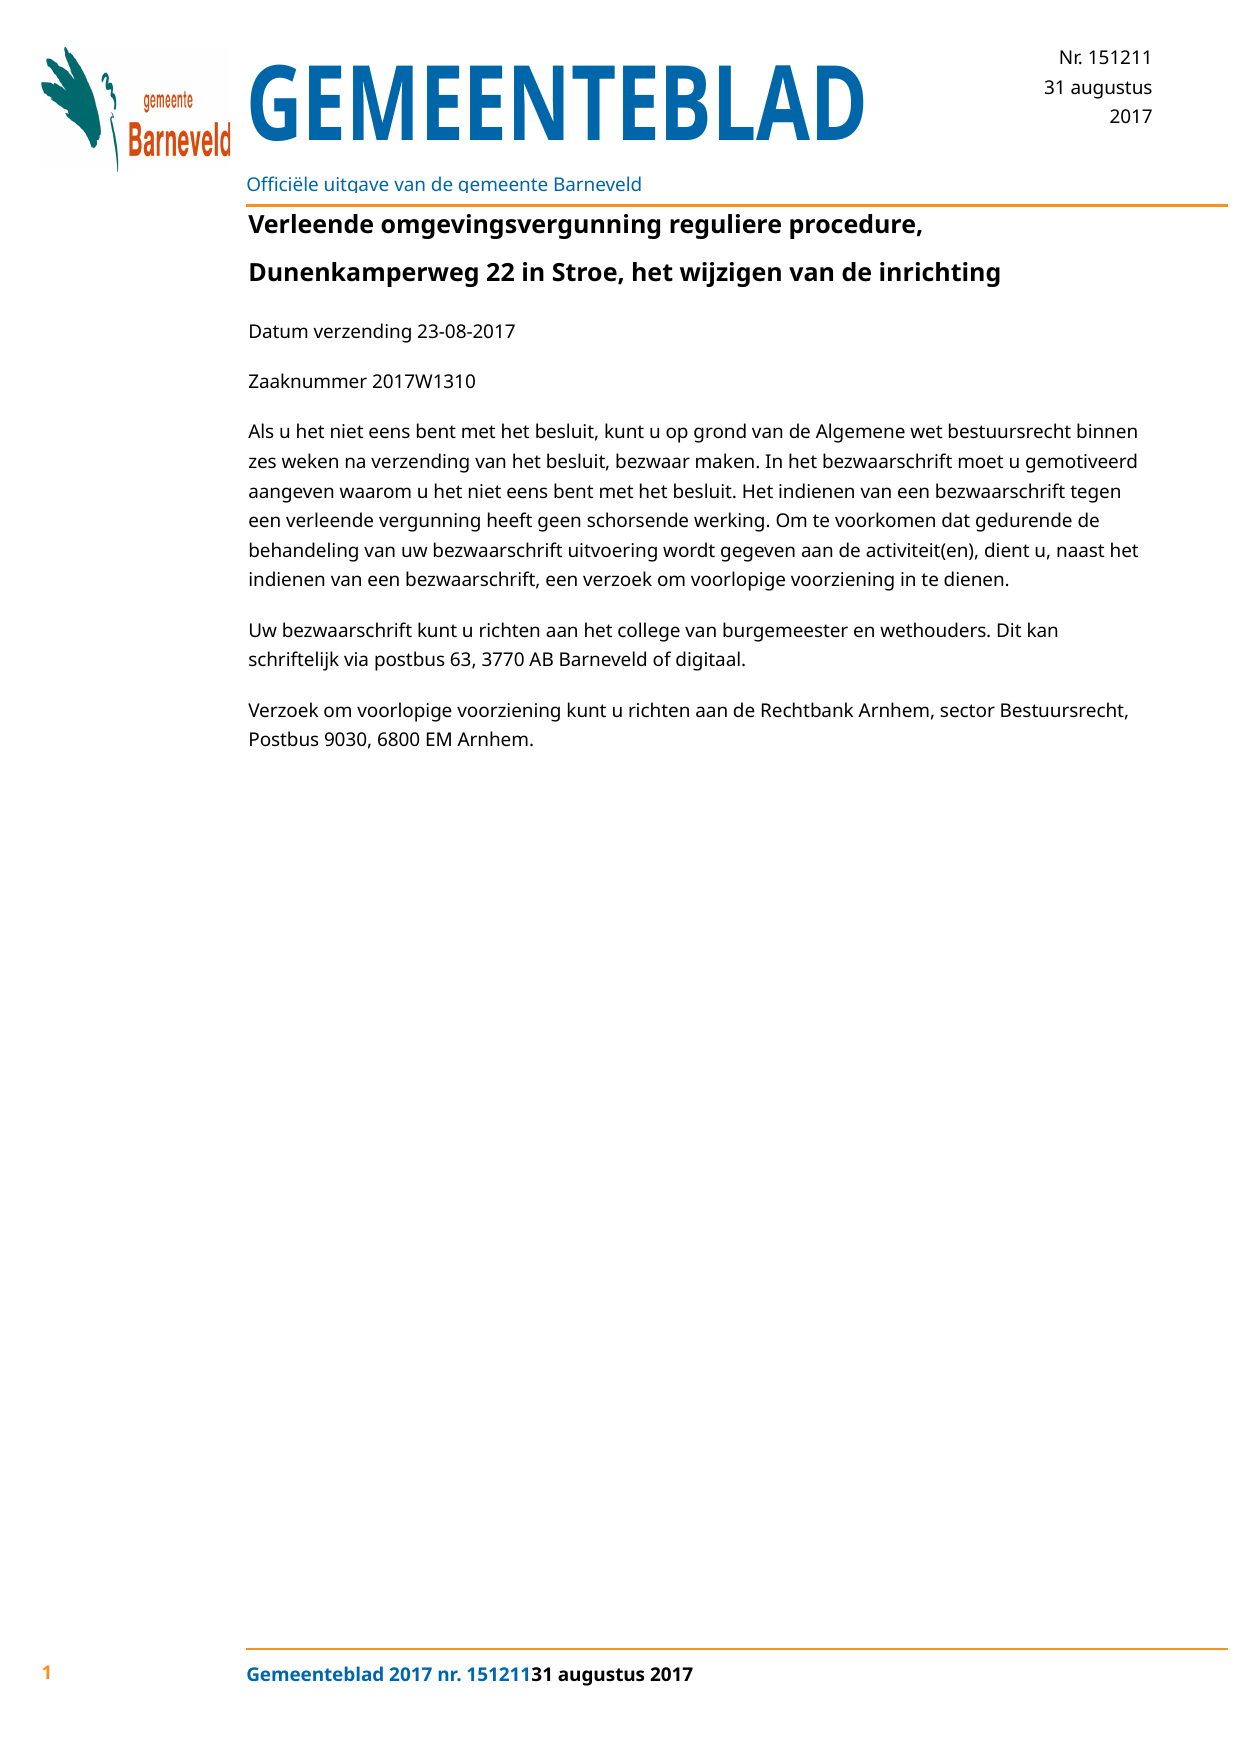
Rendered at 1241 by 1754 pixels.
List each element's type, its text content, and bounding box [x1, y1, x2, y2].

text Als u het niet eens bent met het besluit, kunt u op grond van de Algemene wet bestuursrecht binnen zes weken na verzending van het besluit, bezwaar maken. In het bezwaarschrift moet u gemotiveerd aangeven waarom u het niet eens bent met het besluit. Het indienen van een bezwaarschrift tegen een verleende vergunning heeft geen schorsende werking. Om te voorkomen dat gedurende de behandeling van uw bezwaarschrift uitvoering wordt gegeven aan de activiteit(en), dient u, naast het indienen van een bezwaarschrift, een verzoek om voorlopige voorziening in te dienen. [248, 419, 1152, 592]
text Verzoek om voorlopige voorziening kunt u richten aan de Rechtbank Arnhem, sector Bestuursrecht, Postbus 9030, 6800 EM Arnhem. [248, 697, 1152, 752]
text Datum verzending 23-08-2017 [248, 318, 1152, 344]
picture [41, 47, 231, 172]
text Verleende omgevingsvergunning reguliere procedure, Dunenkamperweg 22 in Stroe, het wijzigen van de inrichting [248, 207, 1152, 288]
text Uw bezwaarschrift kunt u richten aan het college van burgemeester en wethouders. Dit kan schriftelijk via postbus 63, 3770 AB Barneveld of digitaal. [248, 617, 1152, 672]
text Zaaknummer 2017W1310 [248, 368, 1152, 394]
